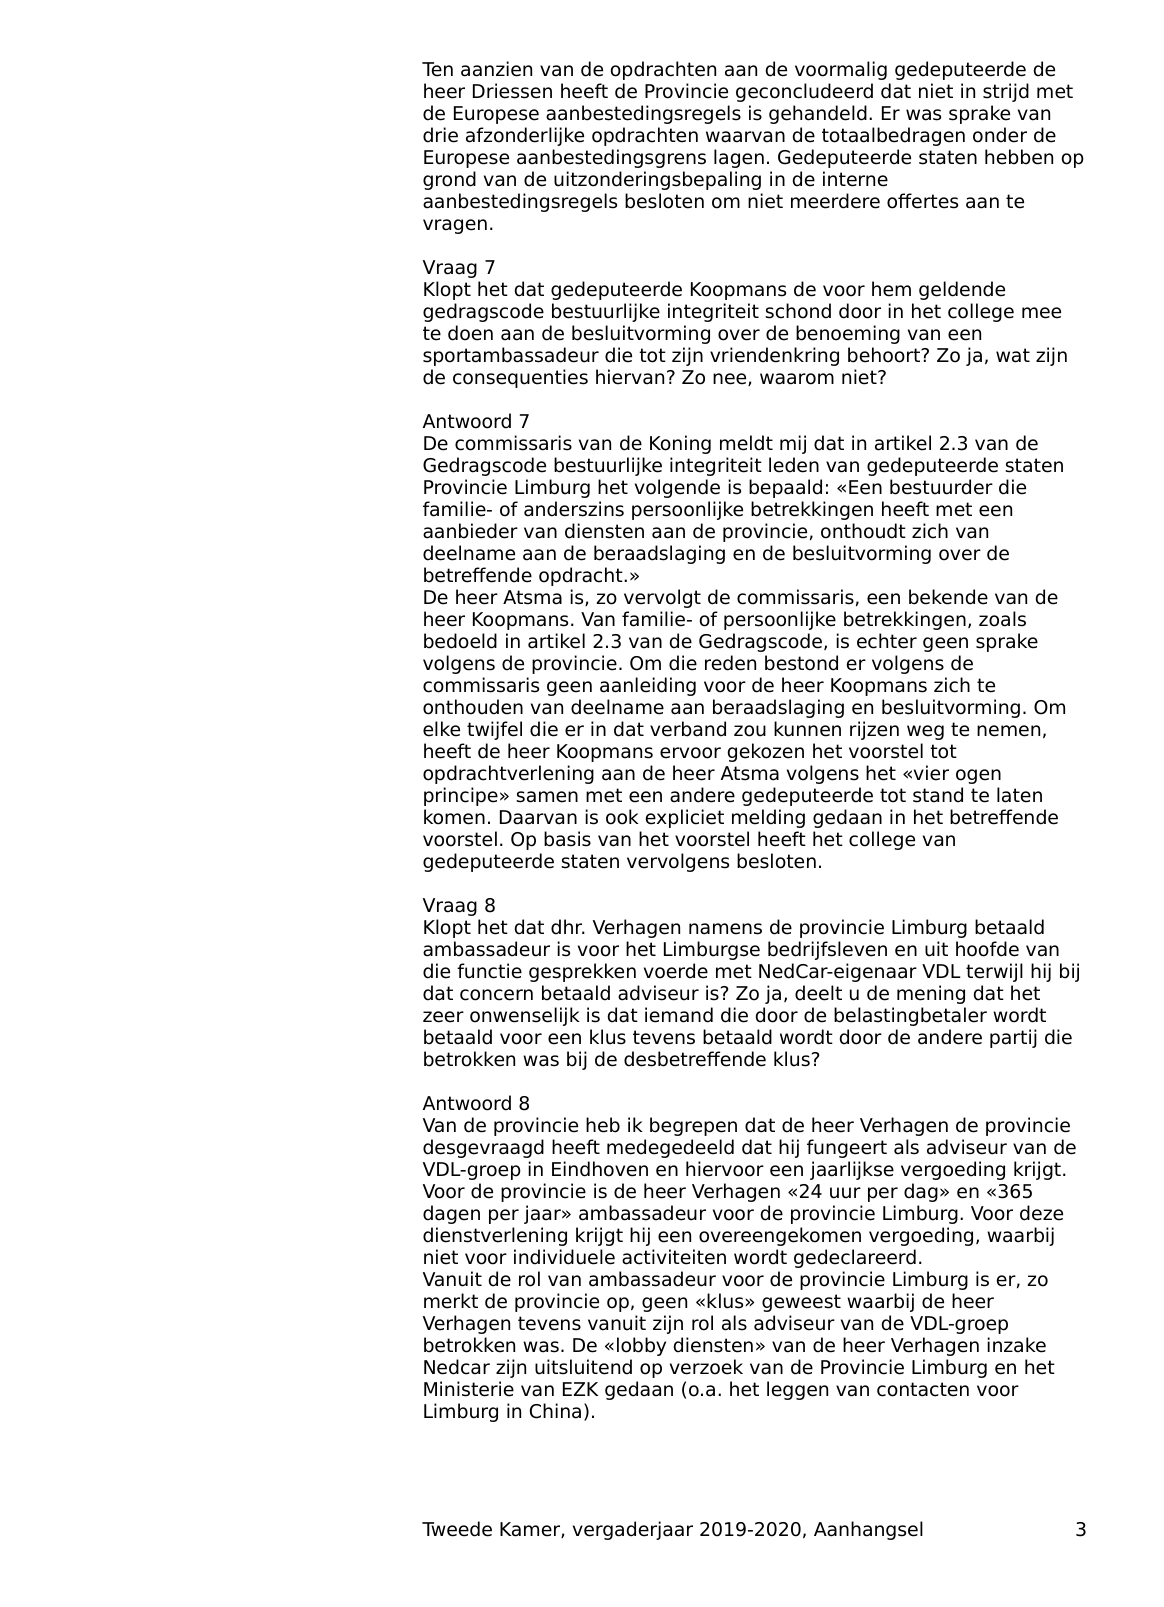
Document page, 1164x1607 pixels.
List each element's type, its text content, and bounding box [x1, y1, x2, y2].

text Vraag 8 [422, 895, 1087, 917]
text Ten aanzien van de opdrachten aan de voormalig gedeputeerde de heer Driessen heeft de Provincie geconcludeerd dat niet in strijd met de Europese aanbestedingsregels is gehandeld. Er was sprake van drie afzonderlijke opdrachten waarvan de totaalbedragen onder de Europese aanbestedingsgrens lagen. Gedeputeerde staten hebben op grond van de uitzonderingsbepaling in de interne aanbestedingsregels besloten om niet meerdere offertes aan te vragen. [422, 59, 1087, 235]
text Antwoord 7 [422, 411, 1087, 433]
text Van de provincie heb ik begrepen dat de heer Verhagen de provincie desgevraagd heeft medegedeeld dat hij fungeert als adviseur van de VDL-groep in Eindhoven en hiervoor een jaarlijkse vergoeding krijgt. Voor de provincie is de heer Verhagen «24 uur per dag» en «365 dagen per jaar» ambassadeur voor de provincie Limburg. Voor deze dienstverlening krijgt hij een overeengekomen vergoeding, waarbij niet voor individuele activiteiten wordt gedeclareerd. [422, 1115, 1087, 1269]
text Antwoord 8 [422, 1093, 1087, 1115]
text De heer Atsma is, zo vervolgt de commissaris, een bekende van de heer Koopmans. Van familie- of persoonlijke betrekkingen, zoals bedoeld in artikel 2.3 van de Gedragscode, is echter geen sprake volgens de provincie. Om die reden bestond er volgens de commissaris geen aanleiding voor de heer Koopmans zich te onthouden van deelname aan beraadslaging en besluitvorming. Om elke twijfel die er in dat verband zou kunnen rijzen weg te nemen, heeft de heer Koopmans ervoor gekozen het voorstel tot opdrachtverlening aan de heer Atsma volgens het «vier ogen principe» samen met een andere gedeputeerde tot stand te laten komen. Daarvan is ook expliciet melding gedaan in het betreffende voorstel. Op basis van het voorstel heeft het college van gedeputeerde staten vervolgens besloten. [422, 587, 1087, 873]
text Vanuit de rol van ambassadeur voor de provincie Limburg is er, zo merkt de provincie op, geen «klus» geweest waarbij de heer Verhagen tevens vanuit zijn rol als adviseur van de VDL-groep betrokken was. De «lobby diensten» van de heer Verhagen inzake Nedcar zijn uitsluitend op verzoek van de Provincie Limburg en het Ministerie van EZK gedaan (o.a. het leggen van contacten voor Limburg in China). [422, 1269, 1087, 1423]
text Vraag 7 [422, 257, 1087, 279]
text De commissaris van de Koning meldt mij dat in artikel 2.3 van de Gedragscode bestuurlijke integriteit leden van gedeputeerde staten Provincie Limburg het volgende is bepaald: «Een bestuurder die familie- of anderszins persoonlijke betrekkingen heeft met een aanbieder van diensten aan de provincie, onthoudt zich van deelname aan de beraadslaging en de besluitvorming over de betreffende opdracht.» [422, 433, 1087, 587]
text Klopt het dat gedeputeerde Koopmans de voor hem geldende gedragscode bestuurlijke integriteit schond door in het college mee te doen aan de besluitvorming over de benoeming van een sportambassadeur die tot zijn vriendenkring behoort? Zo ja, wat zijn de consequenties hiervan? Zo nee, waarom niet? [422, 279, 1087, 389]
text Klopt het dat dhr. Verhagen namens de provincie Limburg betaald ambassadeur is voor het Limburgse bedrijfsleven en uit hoofde van die functie gesprekken voerde met NedCar-eigenaar VDL terwijl hij bij dat concern betaald adviseur is? Zo ja, deelt u de mening dat het zeer onwenselijk is dat iemand die door de belastingbetaler wordt betaald voor een klus tevens betaald wordt door de andere partij die betrokken was bij de desbetreffende klus? [422, 917, 1087, 1071]
